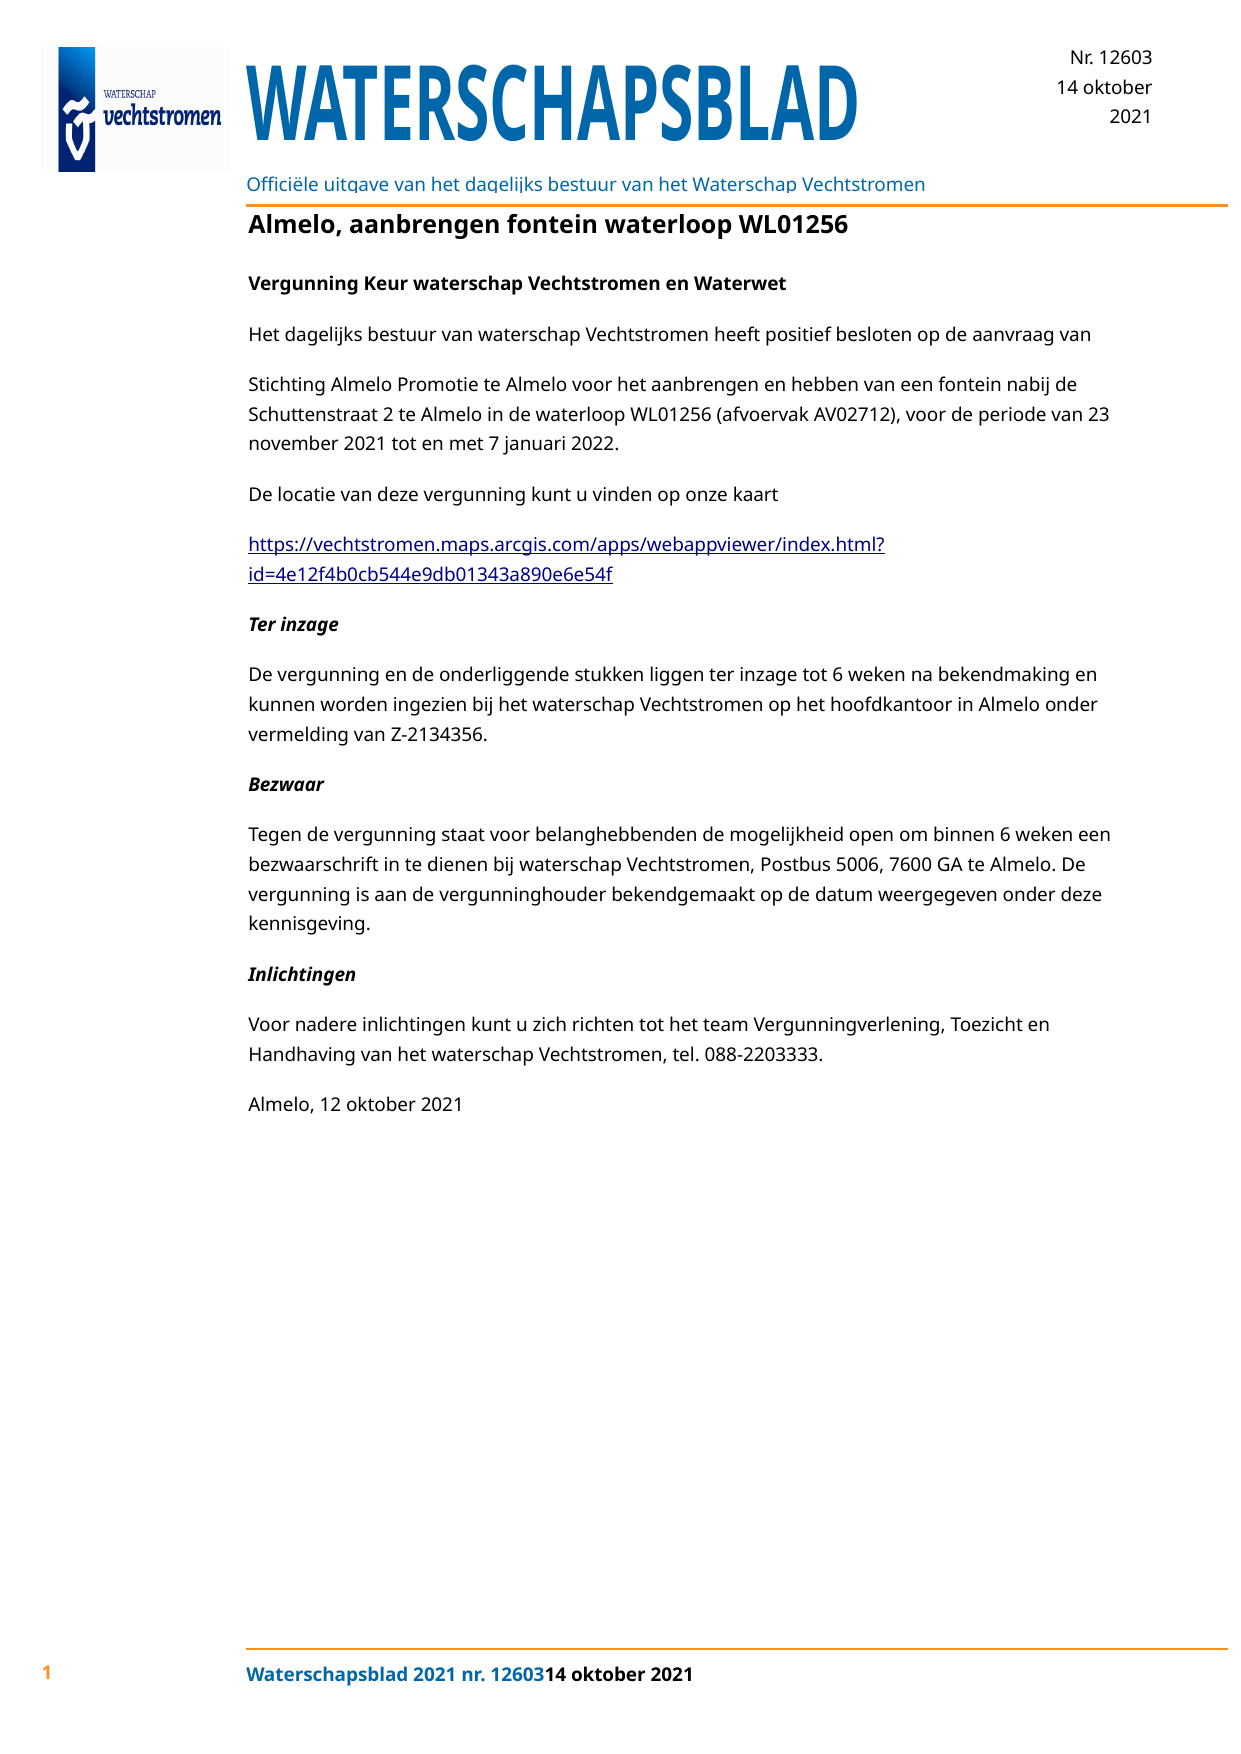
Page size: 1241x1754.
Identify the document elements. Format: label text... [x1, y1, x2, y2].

text Almelo, 12 oktober 2021 [248, 1091, 1152, 1117]
text Tegen de vergunning staat voor belanghebbenden de mogelijkheid open om binnen 6 weken een bezwaarschrift in te dienen bij waterschap Vechtstromen, Postbus 5006, 7600 GA te Almelo. De vergunning is aan de vergunninghouder bekendgemaakt op de datum weergegeven onder deze kennisgeving. [248, 822, 1152, 936]
text Inlichtingen [248, 961, 1152, 986]
text Stichting Almelo Promotie te Almelo voor het aanbrengen en hebben van een fontein nabij de Schuttenstraat 2 te Almelo in de waterloop WL01256 (afvoervak AV02712), voor de periode van 23 november 2021 tot en met 7 januari 2022. [248, 371, 1152, 456]
text De locatie van deze vergunning kunt u vinden op onze kaart [248, 481, 1152, 506]
text Vergunning Keur waterschap Vechtstromen en Waterwet [248, 270, 1152, 296]
text De vergunning en de onderliggende stukken liggen ter inzage tot 6 weken na bekendmaking en kunnen worden ingezien bij het waterschap Vechtstromen op het hoofdkantoor in Almelo onder vermelding van Z-2134356. [248, 662, 1152, 746]
text https://vechtstromen.maps.arcgis.com/apps/webappviewer/index.html?id=4e12f4b0cb544e9db01343a890e6e54f [248, 531, 1152, 586]
picture [41, 47, 231, 172]
text Ter inzage [248, 611, 1152, 637]
text Bezwaar [248, 771, 1152, 797]
text Almelo, aanbrengen fontein waterloop WL01256 [248, 207, 1152, 241]
text Voor nadere inlichtingen kunt u zich richten tot het team Vergunningverlening, Toezicht en Handhaving van het waterschap Vechtstromen, tel. 088-2203333. [248, 1011, 1152, 1066]
text Het dagelijks bestuur van waterschap Vechtstromen heeft positief besloten op de aanvraag van [248, 321, 1152, 346]
